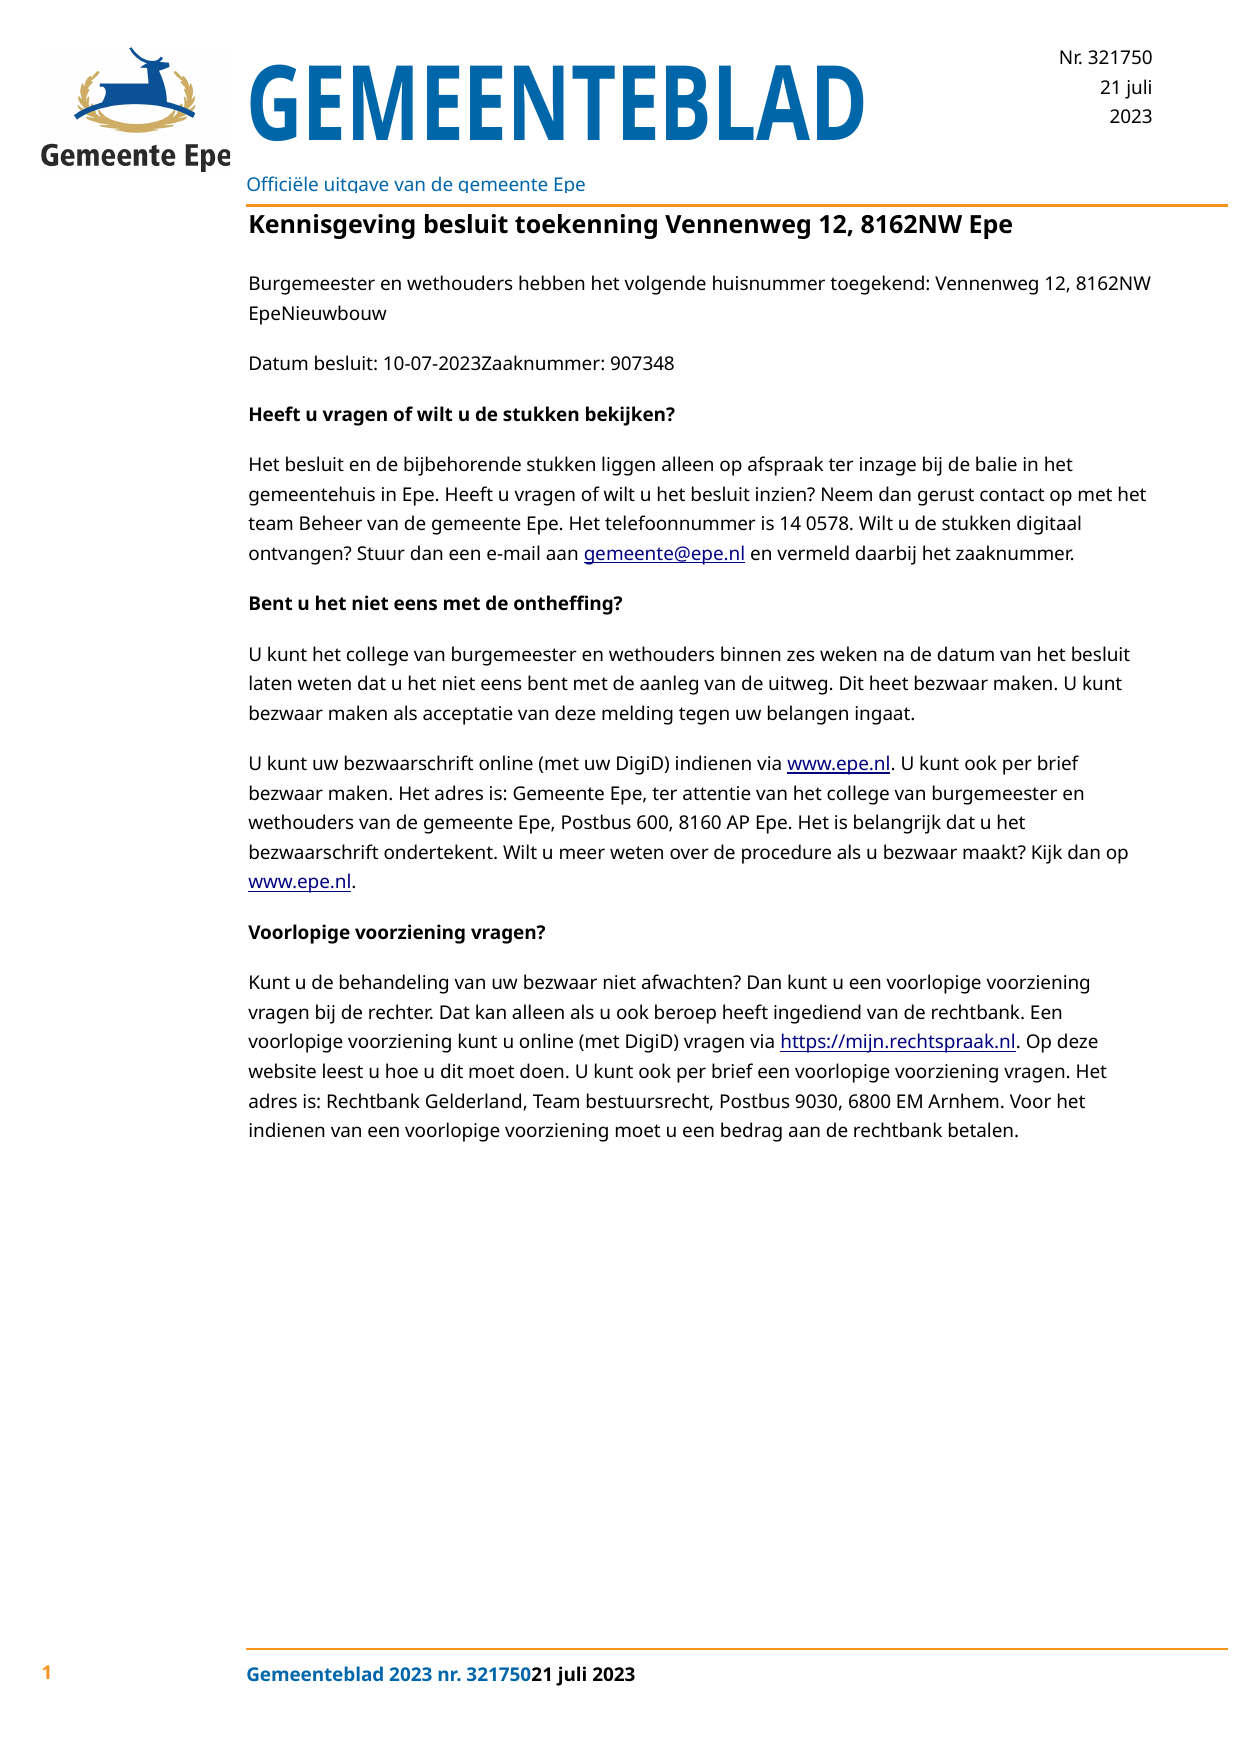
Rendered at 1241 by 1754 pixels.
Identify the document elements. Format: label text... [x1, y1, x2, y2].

text Kunt u de behandeling van uw bezwaar niet afwachten? Dan kunt u een voorlopige voorziening vragen bij de rechter. Dat kan alleen als u ook beroep heeft ingediend van de rechtbank. Een voorlopige voorziening kunt u online (met DigiD) vragen via https://mijn.rechtspraak.nl. Op deze website leest u hoe u dit moet doen. U kunt ook per brief een voorlopige voorziening vragen. Het adres is: Rechtbank Gelderland, Team bestuursrecht, Postbus 9030, 6800 EM Arnhem. Voor het indienen van een voorlopige voorziening moet u een bedrag aan de rechtbank betalen. [248, 969, 1152, 1143]
text Burgemeester en wethouders hebben het volgende huisnummer toegekend: Vennenweg 12, 8162NW EpeNieuwbouw [248, 270, 1152, 326]
text U kunt uw bezwaarschrift online (met uw DigiD) indienen via www.epe.nl. U kunt ook per brief bezwaar maken. Het adres is: Gemeente Epe, ter attentie van het college van burgemeester en wethouders van de gemeente Epe, Postbus 600, 8160 AP Epe. Het is belangrijk dat u het bezwaarschrift ondertekent. Wilt u meer weten over de procedure als u bezwaar maakt? Kijk dan op www.epe.nl. [248, 750, 1152, 894]
picture [41, 47, 231, 172]
text Kennisgeving besluit toekenning Vennenweg 12, 8162NW Epe [248, 207, 1152, 241]
text U kunt het college van burgemeester en wethouders binnen zes weken na de datum van het besluit laten weten dat u het niet eens bent met de aanleg van de uitweg. Dit heet bezwaar maken. U kunt bezwaar maken als acceptatie van deze melding tegen uw belangen ingaat. [248, 641, 1152, 726]
text Bent u het niet eens met de ontheffing? [248, 590, 1152, 616]
text Het besluit en de bijbehorende stukken liggen alleen op afspraak ter inzage bij de balie in het gemeentehuis in Epe. Heeft u vragen of wilt u het besluit inzien? Neem dan gerust contact op met het team Beheer van de gemeente Epe. Het telefoonnummer is 14 0578. Wilt u de stukken digitaal ontvangen? Stuur dan een e-mail aan gemeente@epe.nl en vermeld daarbij het zaaknummer. [248, 451, 1152, 566]
text Heeft u vragen of wilt u de stukken bekijken? [248, 401, 1152, 426]
text Voorlopige voorziening vragen? [248, 919, 1152, 945]
text Datum besluit: 10-07-2023Zaaknummer: 907348 [248, 350, 1152, 376]
